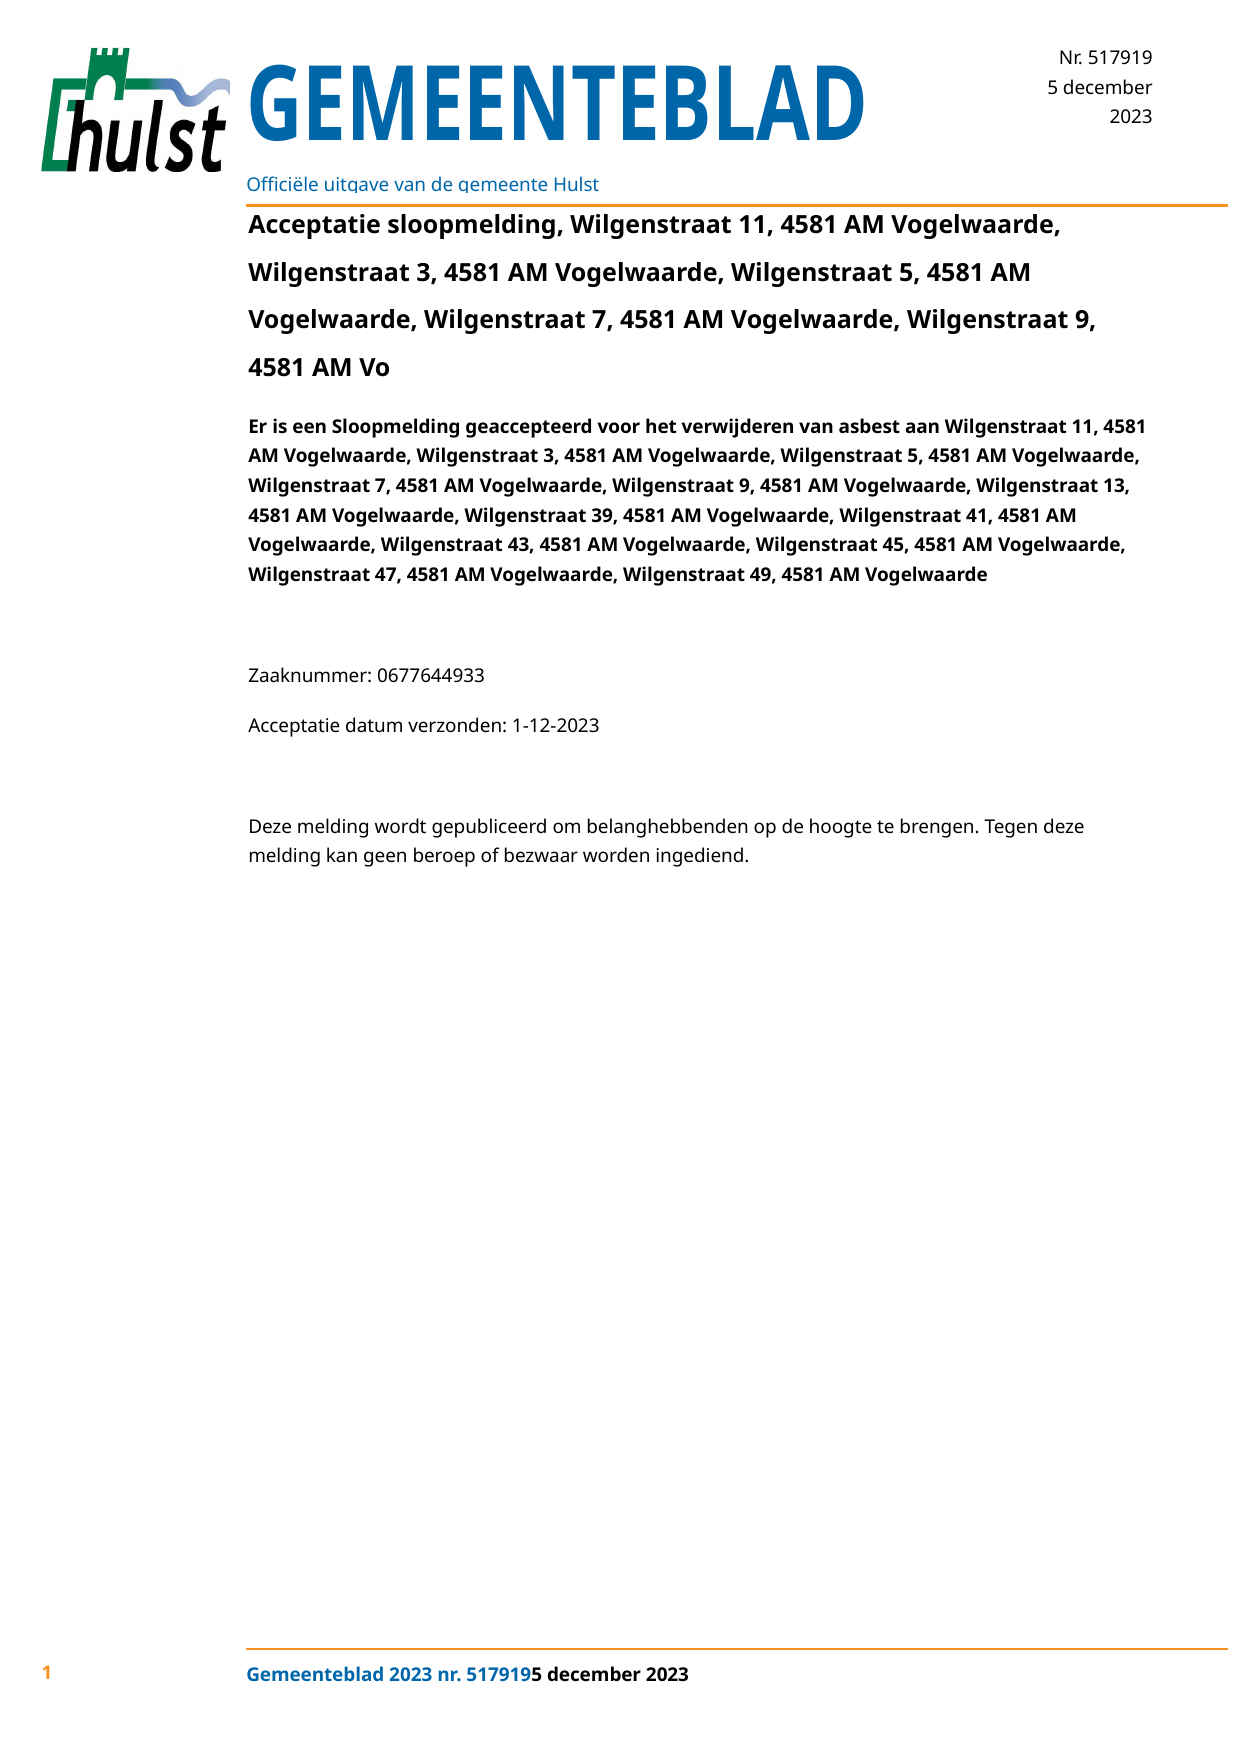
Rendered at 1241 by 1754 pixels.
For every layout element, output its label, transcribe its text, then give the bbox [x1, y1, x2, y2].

text Er is een Sloopmelding geaccepteerd voor het verwijderen van asbest aan Wilgenstraat 11, 4581 AM Vogelwaarde, Wilgenstraat 3, 4581 AM Vogelwaarde, Wilgenstraat 5, 4581 AM Vogelwaarde, Wilgenstraat 7, 4581 AM Vogelwaarde, Wilgenstraat 9, 4581 AM Vogelwaarde, Wilgenstraat 13, 4581 AM Vogelwaarde, Wilgenstraat 39, 4581 AM Vogelwaarde, Wilgenstraat 41, 4581 AM Vogelwaarde, Wilgenstraat 43, 4581 AM Vogelwaarde, Wilgenstraat 45, 4581 AM Vogelwaarde, Wilgenstraat 47, 4581 AM Vogelwaarde, Wilgenstraat 49, 4581 AM Vogelwaarde [248, 413, 1152, 587]
text Deze melding wordt gepubliceerd om belanghebbenden op de hoogte te brengen. Tegen deze melding kan geen beroep of bezwaar worden ingediend. [248, 813, 1152, 868]
picture [41, 47, 231, 172]
text Zaaknummer: 0677644933 [248, 662, 1152, 688]
text Acceptatie sloopmelding, Wilgenstraat 11, 4581 AM Vogelwaarde, Wilgenstraat 3, 4581 AM Vogelwaarde, Wilgenstraat 5, 4581 AM Vogelwaarde, Wilgenstraat 7, 4581 AM Vogelwaarde, Wilgenstraat 9, 4581 AM Vo [248, 207, 1152, 384]
text Acceptatie datum verzonden: 1-12-2023 [248, 712, 1152, 738]
